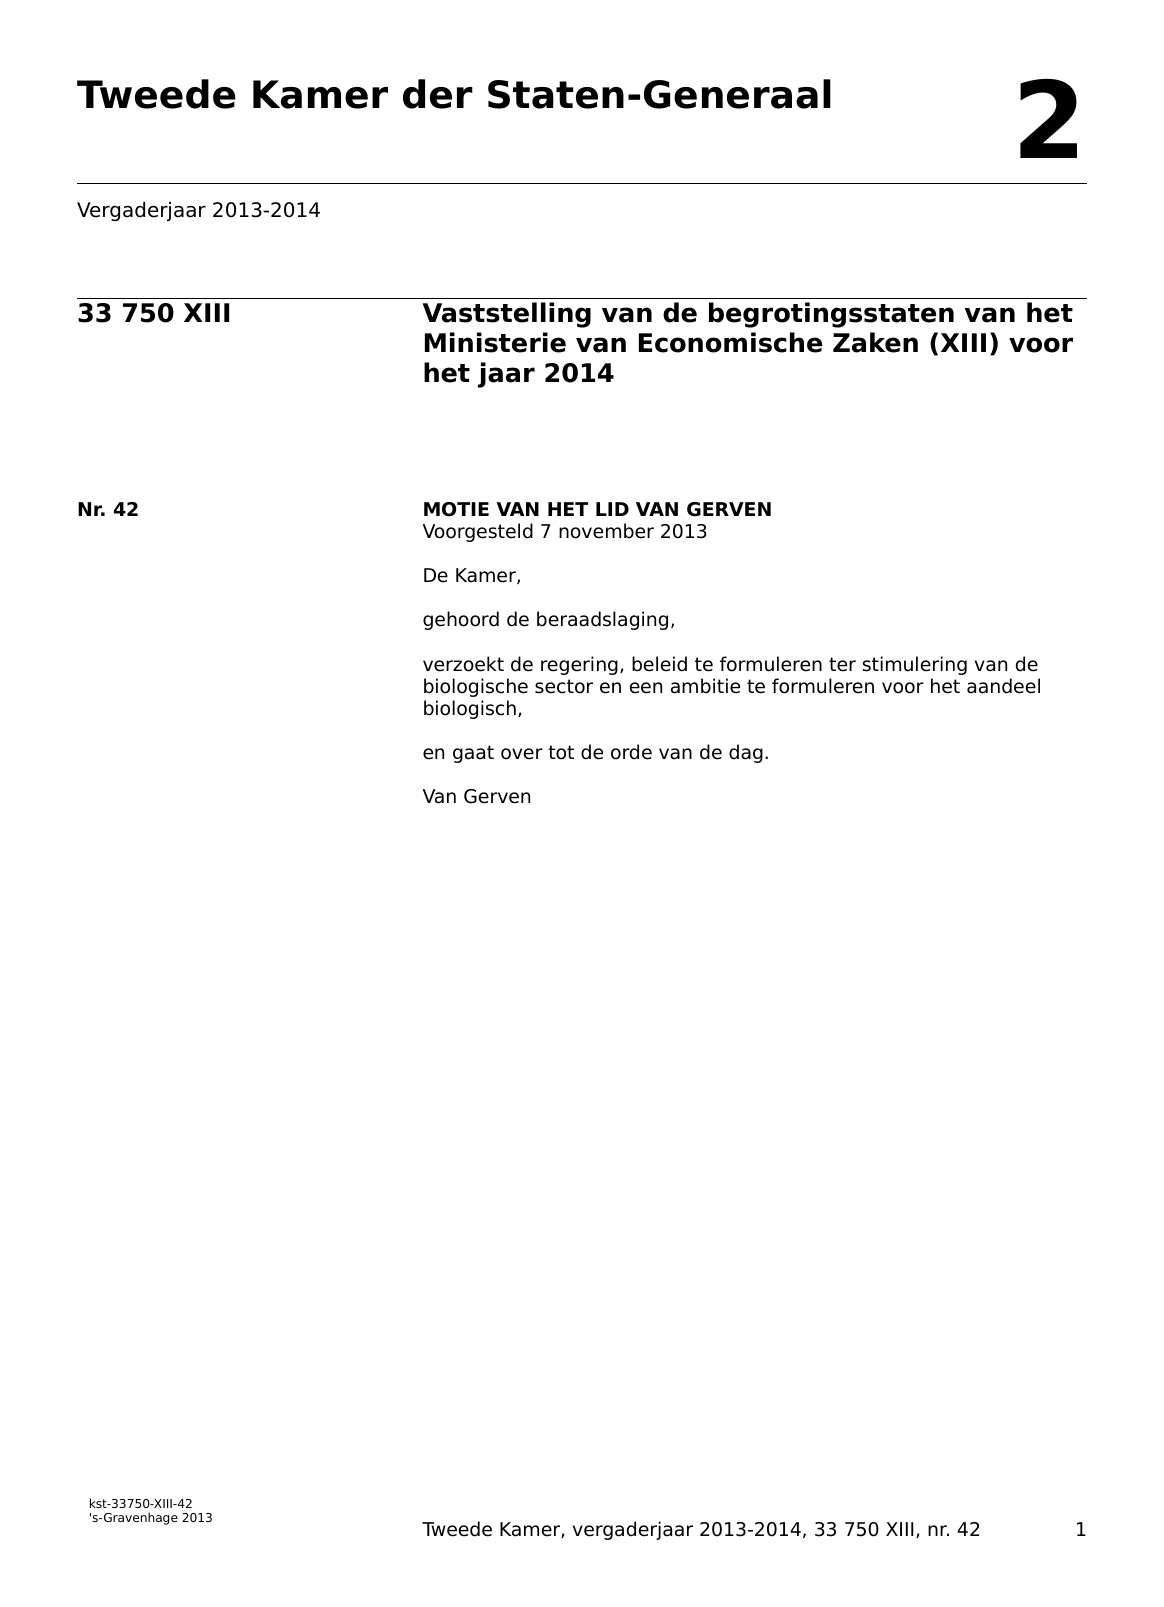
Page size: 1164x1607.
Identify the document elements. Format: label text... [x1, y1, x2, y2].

text en gaat over tot de orde van de dag. [422, 742, 1087, 764]
table_header 2 [886, 59, 1087, 183]
text De Kamer, [422, 565, 1087, 587]
table_cell Vergaderjaar 2013-2014 [77, 184, 1087, 298]
text Van Gerven [422, 786, 1087, 808]
text verzoekt de regering, beleid te formuleren ter stimulering van de biologische sector en een ambitie te formuleren voor het aandeel biologisch, [422, 653, 1087, 719]
table_header Tweede Kamer der Staten-Generaal [77, 59, 886, 183]
text kst-33750-XIII-42 [88, 1497, 323, 1511]
text 's-Gravenhage 2013 [88, 1511, 323, 1525]
text gehoord de beraadslaging, [422, 609, 1087, 631]
subtitle Nr. 42 MOTIE VAN HET LID VAN GERVEN [77, 499, 1087, 521]
text Voorgesteld 7 november 2013 [422, 521, 1087, 543]
subtitle 33 750 XIII Vaststelling van de begrotingsstaten van het Ministerie van Economische Zaken (XIII) voor het jaar 2014 [77, 299, 1087, 388]
